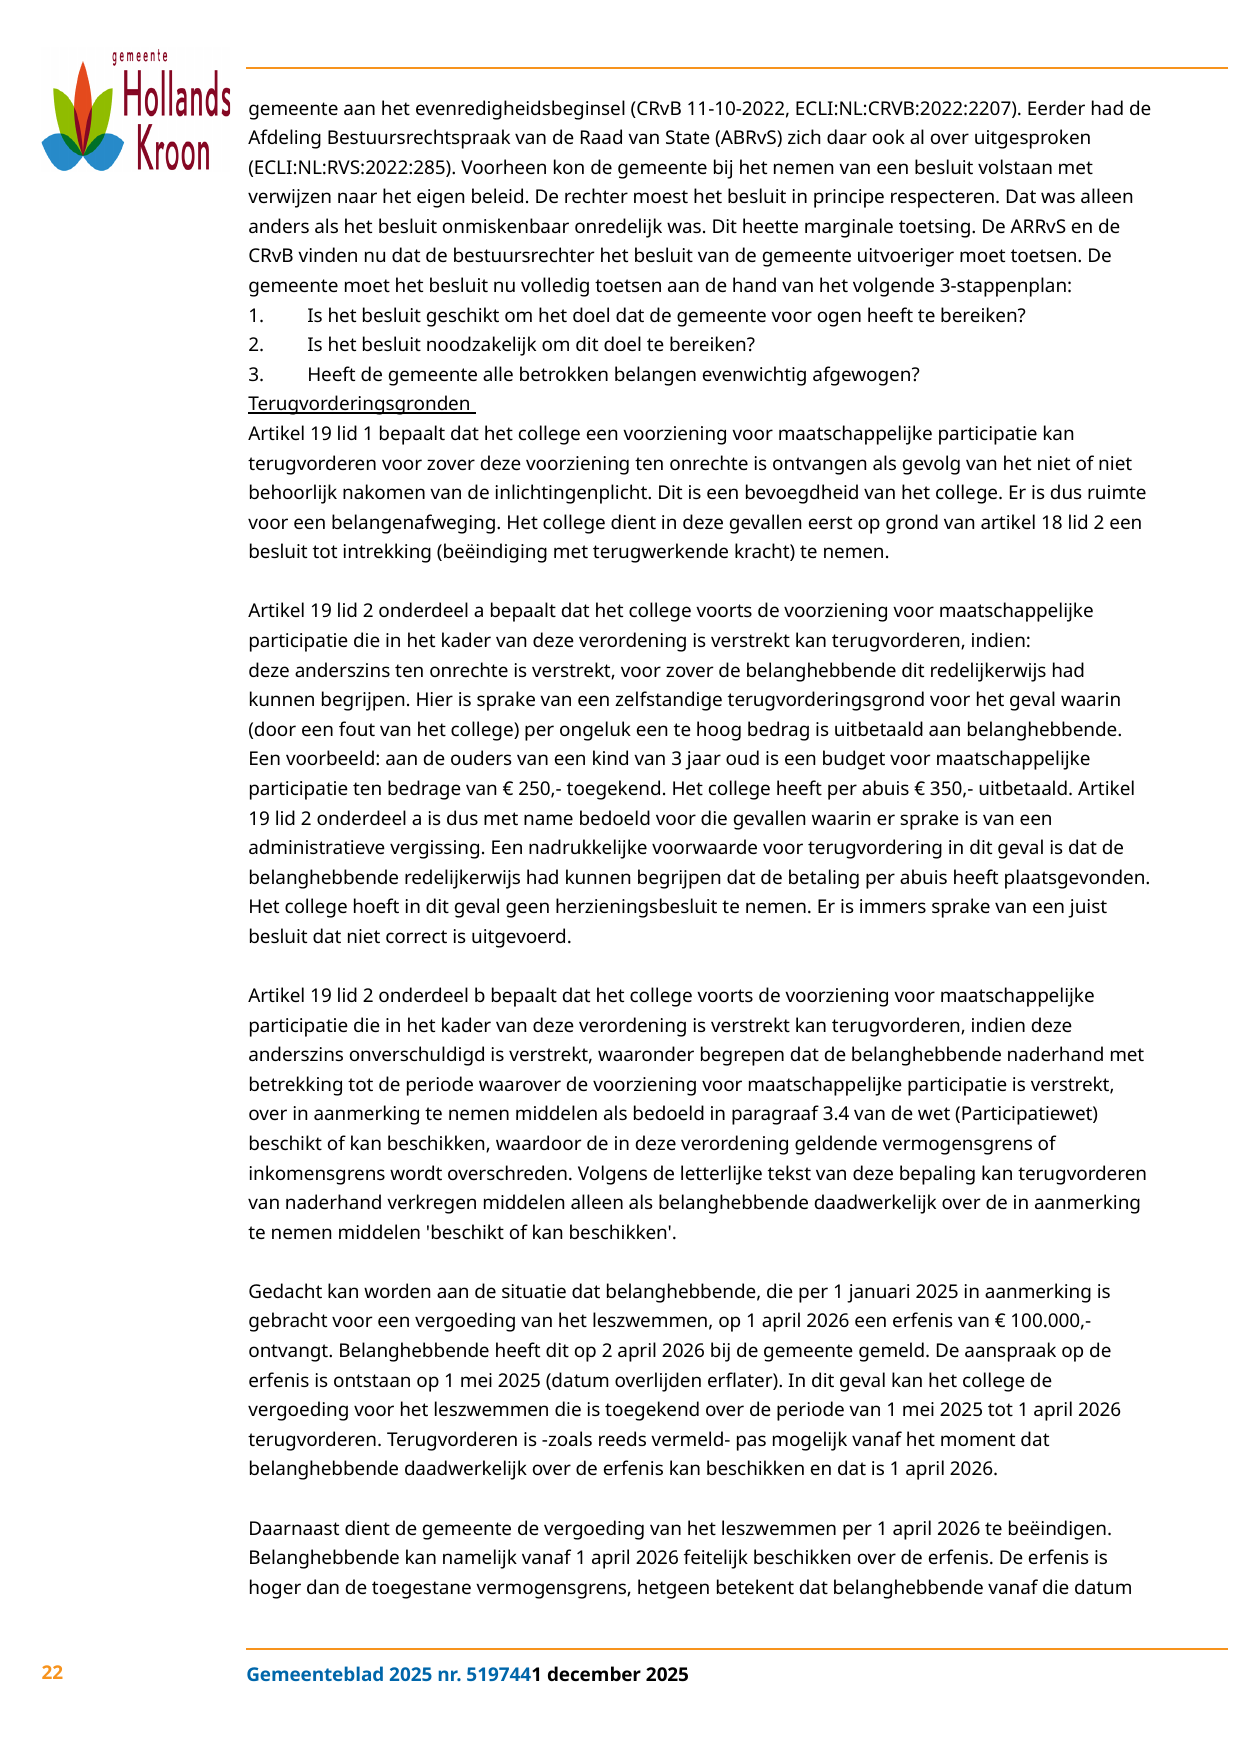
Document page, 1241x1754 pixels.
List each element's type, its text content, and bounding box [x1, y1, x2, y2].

text deze anderszins ten onrechte is verstrekt, voor zover de belanghebbende dit redelijkerwijs had kunnen begrijpen. Hier is sprake van een zelfstandige terugvorderingsgrond voor het geval waarin (door een fout van het college) per ongeluk een te hoog bedrag is uitbetaald aan belanghebbende. Een voorbeeld: aan de ouders van een kind van 3 jaar oud is een budget voor maatschappelijke participatie ten bedrage van € 250,- toegekend. Het college heeft per abuis € 350,- uitbetaald. Artikel 19 lid 2 onderdeel a is dus met name bedoeld voor die gevallen waarin er sprake is van een administratieve vergissing. Een nadrukkelijke voorwaarde voor terugvordering in dit geval is dat de belanghebbende redelijkerwijs had kunnen begrijpen dat de betaling per abuis heeft plaatsgevonden. Het college hoeft in dit geval geen herzieningsbesluit te nemen. Er is immers sprake van een juist besluit dat niet correct is uitgevoerd. [248, 657, 1152, 949]
list Is het besluit noodzakelijk om dit doel te bereiken? [248, 331, 1152, 357]
text Artikel 19 lid 1 bepaalt dat het college een voorziening voor maatschappelijke participatie kan terugvorderen voor zover deze voorziening ten onrechte is ontvangen als gevolg van het niet of niet behoorlijk nakomen van de inlichtingenplicht. Dit is een bevoegdheid van het college. Er is dus ruimte voor een belangenafweging. Het college dient in deze gevallen eerst op grond van artikel 18 lid 2 een besluit tot intrekking (beëindiging met terugwerkende kracht) te nemen. [248, 420, 1152, 564]
picture [41, 47, 231, 172]
text Gedacht kan worden aan de situatie dat belanghebbende, die per 1 januari 2025 in aanmerking is gebracht voor een vergoeding van het leszwemmen, op 1 april 2026 een erfenis van € 100.000,- ontvangt. Belanghebbende heeft dit op 2 april 2026 bij de gemeente gemeld. De aanspraak op de erfenis is ontstaan op 1 mei 2025 (datum overlijden erflater). In dit geval kan het college de vergoeding voor het leszwemmen die is toegekend over de periode van 1 mei 2025 tot 1 april 2026 terugvorderen. Terugvorderen is -zoals reeds vermeld- pas mogelijk vanaf het moment dat belanghebbende daadwerkelijk over de erfenis kan beschikken en dat is 1 april 2026. [248, 1278, 1152, 1481]
text Terugvorderingsgronden [248, 391, 1152, 416]
text Daarnaast dient de gemeente de vergoeding van het leszwemmen per 1 april 2026 te beëindigen. Belanghebbende kan namelijk vanaf 1 april 2026 feitelijk beschikken over de erfenis. De erfenis is hoger dan de toegestane vermogensgrens, hetgeen betekent dat belanghebbende vanaf die datum [248, 1515, 1152, 1600]
text gemeente aan het evenredigheidsbeginsel (CRvB 11-10-2022, ECLI:NL:CRVB:2022:2207). Eerder had de Afdeling Bestuursrechtspraak van de Raad van State (ABRvS) zich daar ook al over uitgesproken (ECLI:NL:RVS:2022:285). Voorheen kon de gemeente bij het nemen van een besluit volstaan met verwijzen naar het eigen beleid. De rechter moest het besluit in principe respecteren. Dat was alleen anders als het besluit onmiskenbaar onredelijk was. Dit heette marginale toetsing. De ARRvS en de CRvB vinden nu dat de bestuursrechter het besluit van de gemeente uitvoeriger moet toetsen. De gemeente moet het besluit nu volledig toetsen aan de hand van het volgende 3-stappenplan: [248, 95, 1152, 298]
list Heeft de gemeente alle betrokken belangen evenwichtig afgewogen? [248, 361, 1152, 387]
list Is het besluit geschikt om het doel dat de gemeente voor ogen heeft te bereiken? [248, 302, 1152, 328]
text Artikel 19 lid 2 onderdeel a bepaalt dat het college voorts de voorziening voor maatschappelijke participatie die in het kader van deze verordening is verstrekt kan terugvorderen, indien: [248, 598, 1152, 653]
text Artikel 19 lid 2 onderdeel b bepaalt dat het college voorts de voorziening voor maatschappelijke participatie die in het kader van deze verordening is verstrekt kan terugvorderen, indien deze anderszins onverschuldigd is verstrekt, waaronder begrepen dat de belanghebbende naderhand met betrekking tot de periode waarover de voorziening voor maatschappelijke participatie is verstrekt, over in aanmerking te nemen middelen als bedoeld in paragraaf 3.4 van de wet (Participatiewet) beschikt of kan beschikken, waardoor de in deze verordening geldende vermogensgrens of inkomensgrens wordt overschreden. Volgens de letterlijke tekst van deze bepaling kan terugvorderen van naderhand verkregen middelen alleen als belanghebbende daadwerkelijk over de in aanmerking te nemen middelen 'beschikt of kan beschikken'. [248, 982, 1152, 1245]
